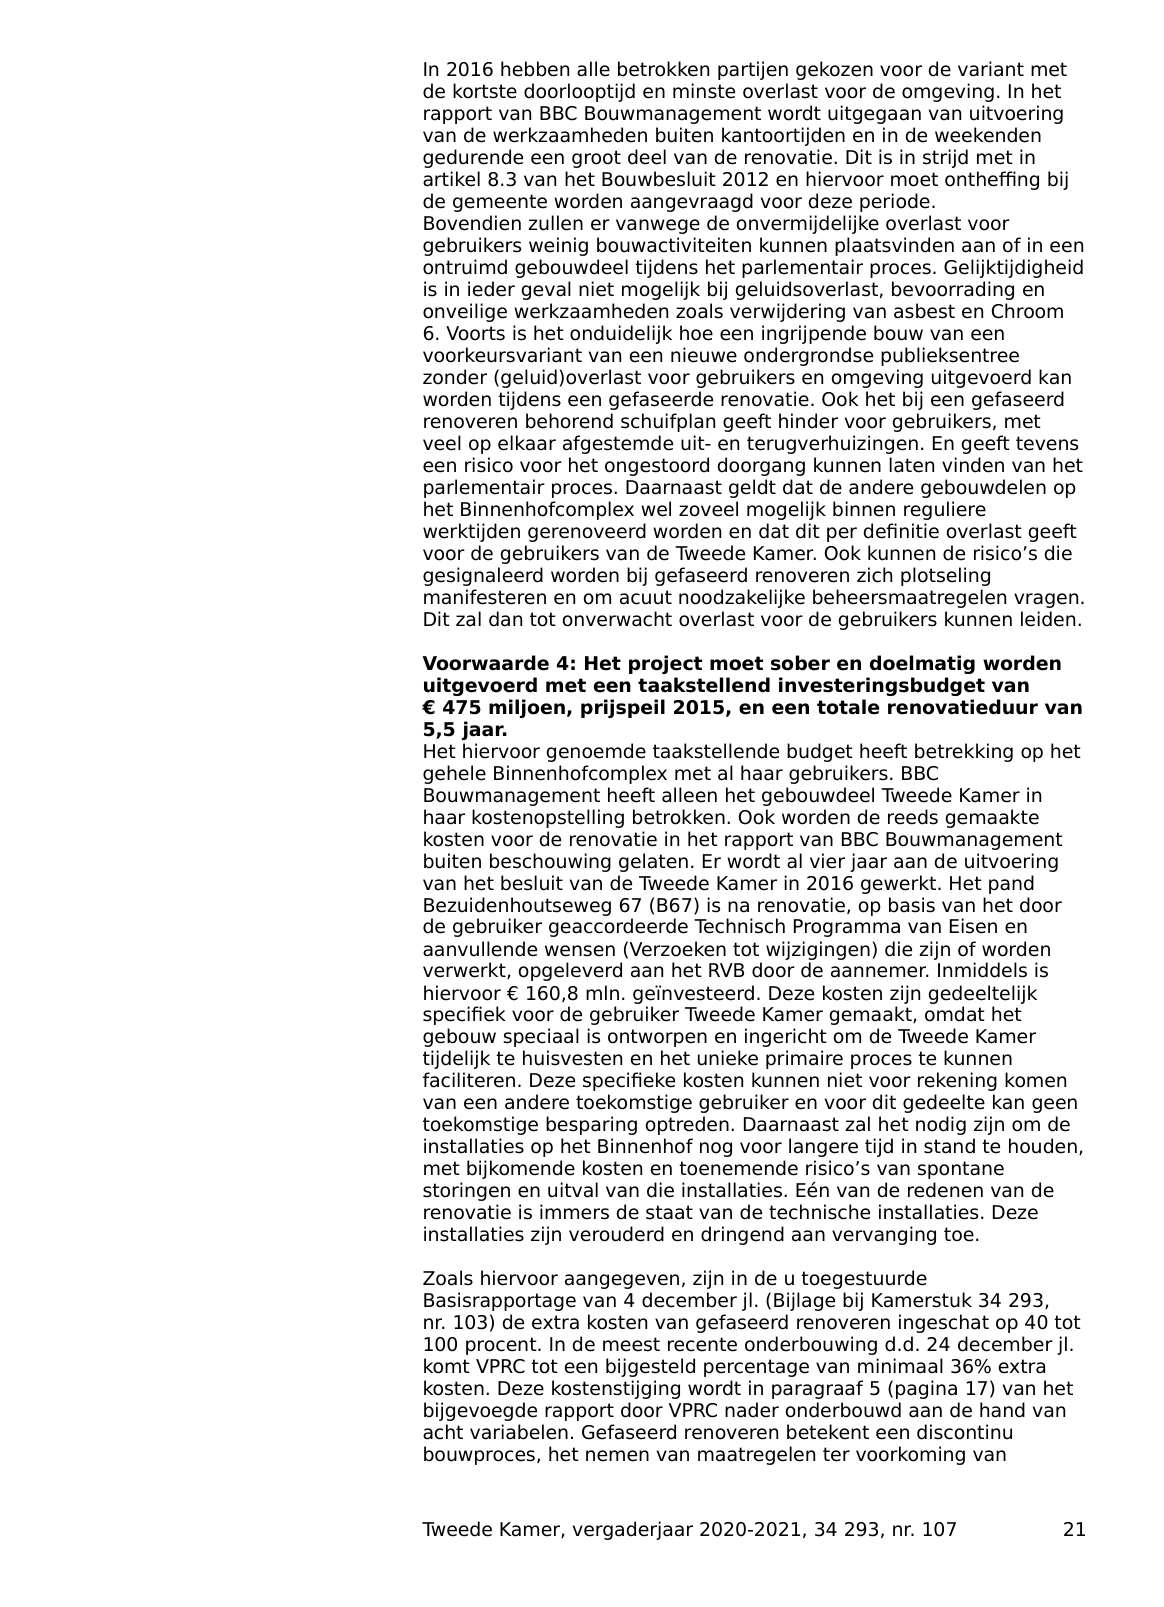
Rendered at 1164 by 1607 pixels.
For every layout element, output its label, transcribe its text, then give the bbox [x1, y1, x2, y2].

text Het hiervoor genoemde taakstellende budget heeft betrekking op het gehele Binnenhofcomplex met al haar gebruikers. BBC Bouwmanagement heeft alleen het gebouwdeel Tweede Kamer in haar kostenopstelling betrokken. Ook worden de reeds gemaakte kosten voor de renovatie in het rapport van BBC Bouwmanagement buiten beschouwing gelaten. Er wordt al vier jaar aan de uitvoering van het besluit van de Tweede Kamer in 2016 gewerkt. Het pand Bezuidenhoutseweg 67 (B67) is na renovatie, op basis van het door de gebruiker geaccordeerde Technisch Programma van Eisen en aanvullende wensen (Verzoeken tot wijzigingen) die zijn of worden verwerkt, opgeleverd aan het RVB door de aannemer. Inmiddels is hiervoor € 160,8 mln. geïnvesteerd. Deze kosten zijn gedeeltelijk specifiek voor de gebruiker Tweede Kamer gemaakt, omdat het gebouw speciaal is ontworpen en ingericht om de Tweede Kamer tijdelijk te huisvesten en het unieke primaire proces te kunnen faciliteren. Deze specifieke kosten kunnen niet voor rekening komen van een andere toekomstige gebruiker en voor dit gedeelte kan geen toekomstige besparing optreden. Daarnaast zal het nodig zijn om de installaties op het Binnenhof nog voor langere tijd in stand te houden, met bijkomende kosten en toenemende risico’s van spontane storingen en uitval van die installaties. Eén van de redenen van de renovatie is immers de staat van de technische installaties. Deze installaties zijn verouderd en dringend aan vervanging toe. [422, 741, 1087, 1246]
text Bovendien zullen er vanwege de onvermijdelijke overlast voor gebruikers weinig bouwactiviteiten kunnen plaatsvinden aan of in een ontruimd gebouwdeel tijdens het parlementair proces. Gelijktijdigheid is in ieder geval niet mogelijk bij geluidsoverlast, bevoorrading en onveilige werkzaamheden zoals verwijdering van asbest en Chroom 6. Voorts is het onduidelijk hoe een ingrijpende bouw van een voorkeursvariant van een nieuwe ondergrondse publieksentree zonder (geluid)overlast voor gebruikers en omgeving uitgevoerd kan worden tijdens een gefaseerde renovatie. Ook het bij een gefaseerd renoveren behorend schuifplan geeft hinder voor gebruikers, met veel op elkaar afgestemde uit- en terugverhuizingen. En geeft tevens een risico voor het ongestoord doorgang kunnen laten vinden van het parlementair proces. Daarnaast geldt dat de andere gebouwdelen op het Binnenhofcomplex wel zoveel mogelijk binnen reguliere werktijden gerenoveerd worden en dat dit per definitie overlast geeft voor de gebruikers van de Tweede Kamer. Ook kunnen de risico’s die gesignaleerd worden bij gefaseerd renoveren zich plotseling manifesteren en om acuut noodzakelijke beheersmaatregelen vragen. Dit zal dan tot onverwacht overlast voor de gebruikers kunnen leiden. [422, 213, 1087, 631]
text In 2016 hebben alle betrokken partijen gekozen voor de variant met de kortste doorlooptijd en minste overlast voor de omgeving. In het rapport van BBC Bouwmanagement wordt uitgegaan van uitvoering van de werkzaamheden buiten kantoortijden en in de weekenden gedurende een groot deel van de renovatie. Dit is in strijd met in artikel 8.3 van het Bouwbesluit 2012 en hiervoor moet ontheffing bij de gemeente worden aangevraagd voor deze periode. [422, 59, 1087, 213]
text Zoals hiervoor aangegeven, zijn in de u toegestuurde Basisrapportage van 4 december jl. (Bijlage bij Kamerstuk 34 293, nr. 103) de extra kosten van gefaseerd renoveren ingeschat op 40 tot 100 procent. In de meest recente onderbouwing d.d. 24 december jl. komt VPRC tot een bijgesteld percentage van minimaal 36% extra kosten. Deze kostenstijging wordt in paragraaf 5 (pagina 17) van het bijgevoegde rapport door VPRC nader onderbouwd aan de hand van acht variabelen. Gefaseerd renoveren betekent een discontinu bouwproces, het nemen van maatregelen ter voorkoming van [422, 1268, 1087, 1466]
text Voorwaarde 4: Het project moet sober en doelmatig worden uitgevoerd met een taakstellend investeringsbudget van € 475 miljoen, prijspeil 2015, en een totale renovatieduur van 5,5 jaar. [422, 653, 1087, 741]
